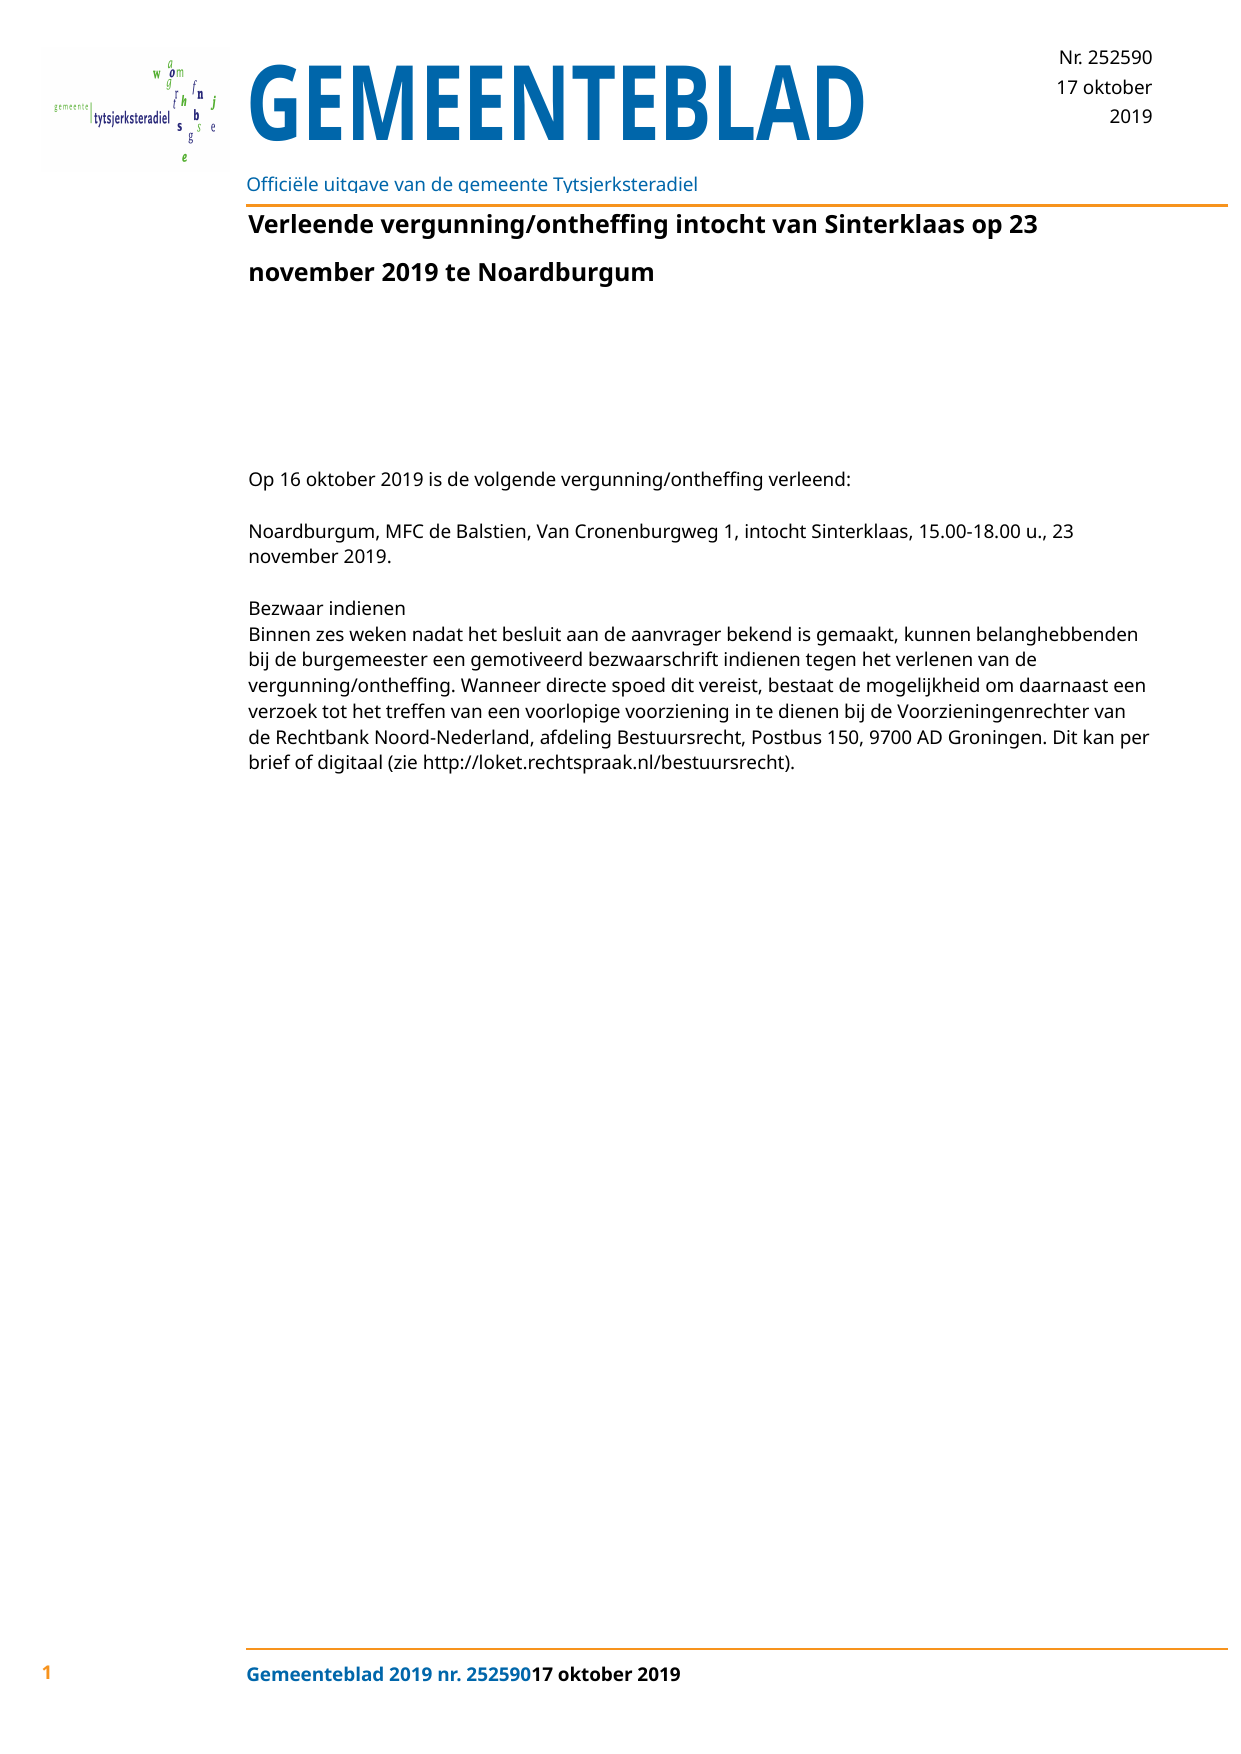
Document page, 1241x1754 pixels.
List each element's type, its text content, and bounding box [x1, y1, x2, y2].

text Noardburgum, MFC de Balstien, Van Cronenburgweg 1, intocht Sinterklaas, 15.00-18.00 u., 23 november 2019. [248, 518, 1152, 569]
text Verleende vergunning/ontheffing intocht van Sinterklaas op 23 november 2019 te Noardburgum [248, 207, 1152, 288]
text Bezwaar indienen [248, 595, 1152, 621]
text Binnen zes weken nadat het besluit aan de aanvrager bekend is gemaakt, kunnen belanghebbenden bij de burgemeester een gemotiveerd bezwaarschrift indienen tegen het verlenen van de vergunning/ontheffing. Wanneer directe spoed dit vereist, bestaat de mogelijkheid om daarnaast een verzoek tot het treffen van een voorlopige voorziening in te dienen bij de Voorzieningenrechter van de Rechtbank Noord-Nederland, afdeling Bestuursrecht, Postbus 150, 9700 AD Groningen. Dit kan per brief of digitaal (zie http://loket.rechtspraak.nl/bestuursrecht). [248, 621, 1152, 775]
picture [41, 47, 231, 172]
text Op 16 oktober 2019 is de volgende vergunning/ontheffing verleend: [248, 467, 1152, 492]
